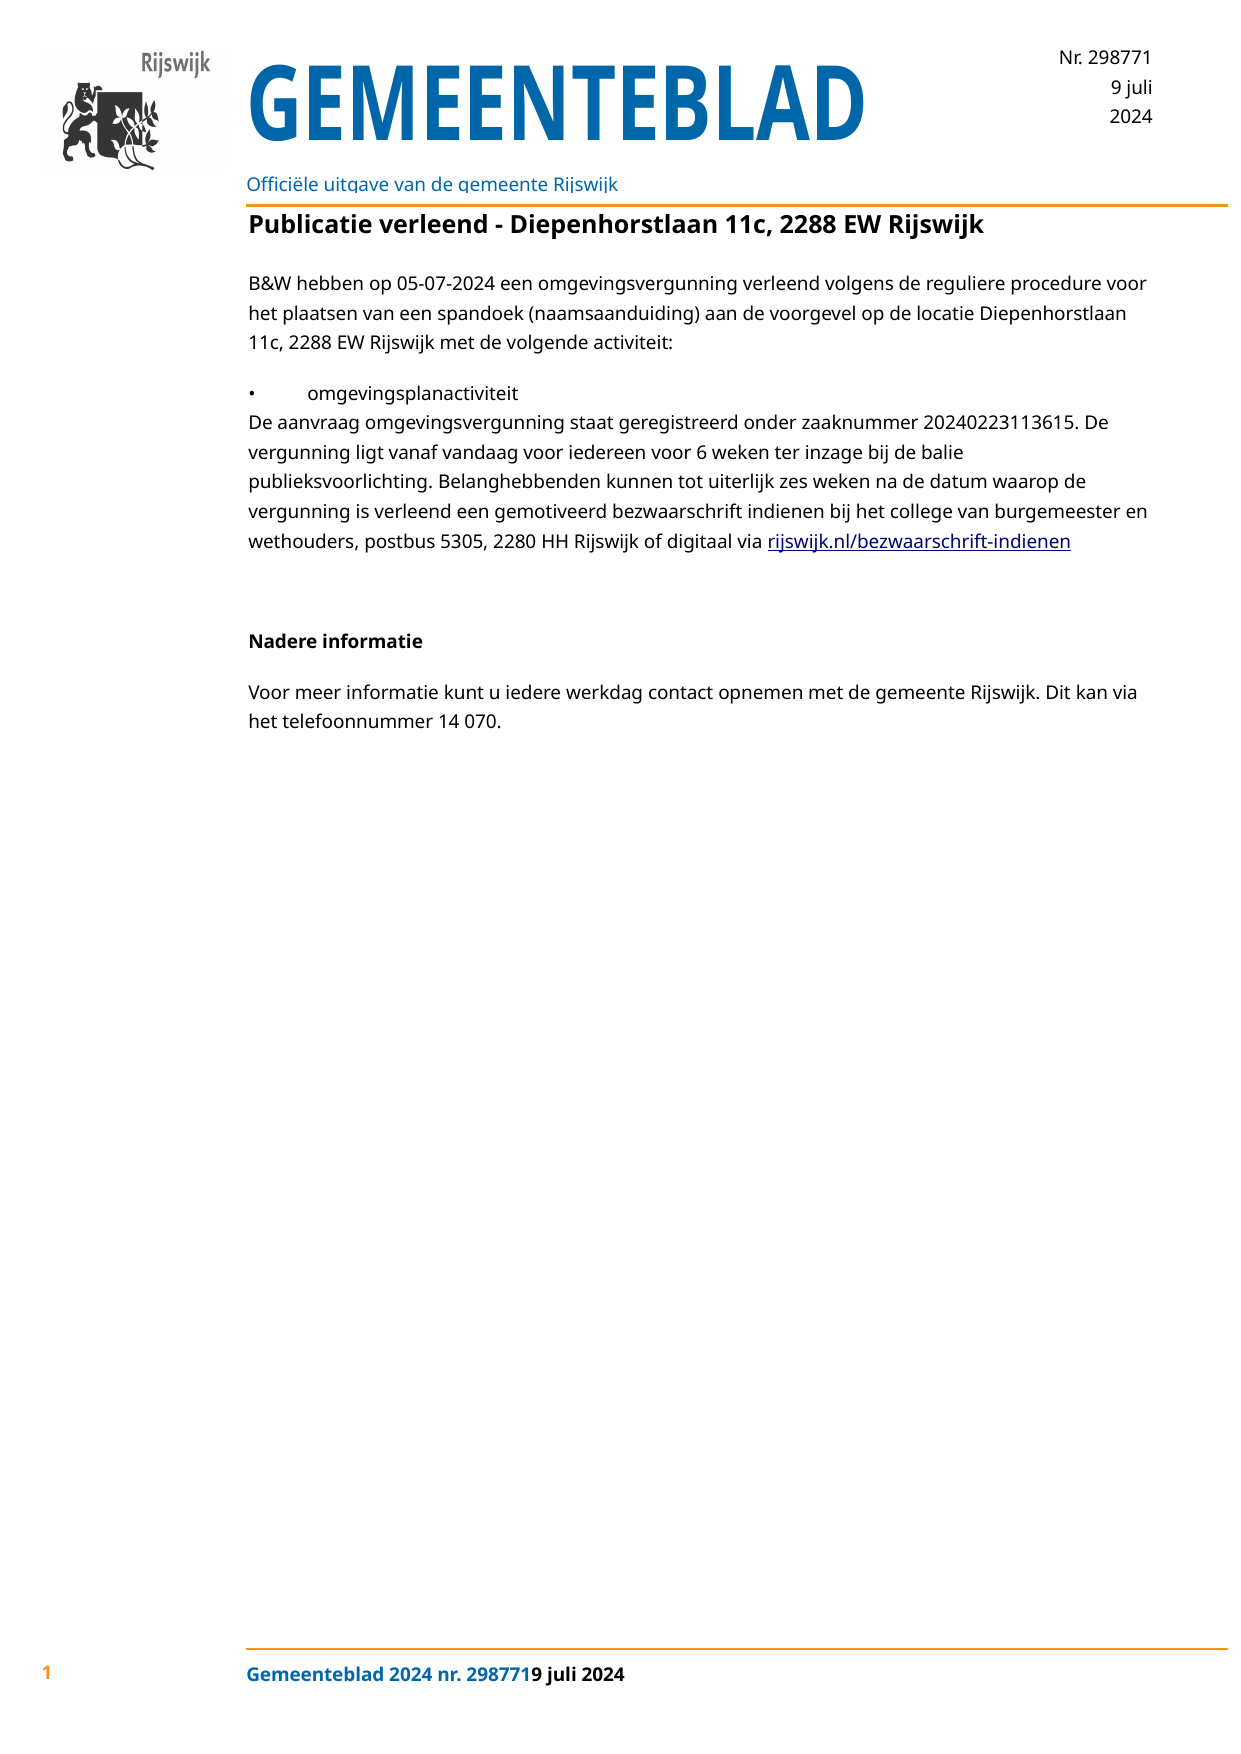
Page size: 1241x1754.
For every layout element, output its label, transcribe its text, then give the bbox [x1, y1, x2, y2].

text Nadere informatie [248, 629, 1152, 654]
list omgevingsplanactiviteit [248, 380, 1152, 406]
text De aanvraag omgevingsvergunning staat geregistreerd onder zaaknummer 20240223113615. De vergunning ligt vanaf vandaag voor iedereen voor 6 weken ter inzage bij de balie publieksvoorlichting. Belanghebbenden kunnen tot uiterlijk zes weken na de datum waarop de vergunning is verleend een gemotiveerd bezwaarschrift indienen bij het college van burgemeester en wethouders, postbus 5305, 2280 HH Rijswijk of digitaal via rijswijk.nl/bezwaarschrift-indienen [248, 409, 1152, 553]
text Voor meer informatie kunt u iedere werkdag contact opnemen met de gemeente Rijswijk. Dit kan via het telefoonnummer 14 070. [248, 679, 1152, 734]
picture [41, 47, 231, 172]
text B&W hebben op 05-07-2024 een omgevingsvergunning verleend volgens de reguliere procedure voor het plaatsen van een spandoek (naamsaanduiding) aan de voorgevel op de locatie Diepenhorstlaan 11c, 2288 EW Rijswijk met de volgende activiteit: [248, 270, 1152, 355]
text Publicatie verleend - Diepenhorstlaan 11c, 2288 EW Rijswijk [248, 207, 1152, 241]
